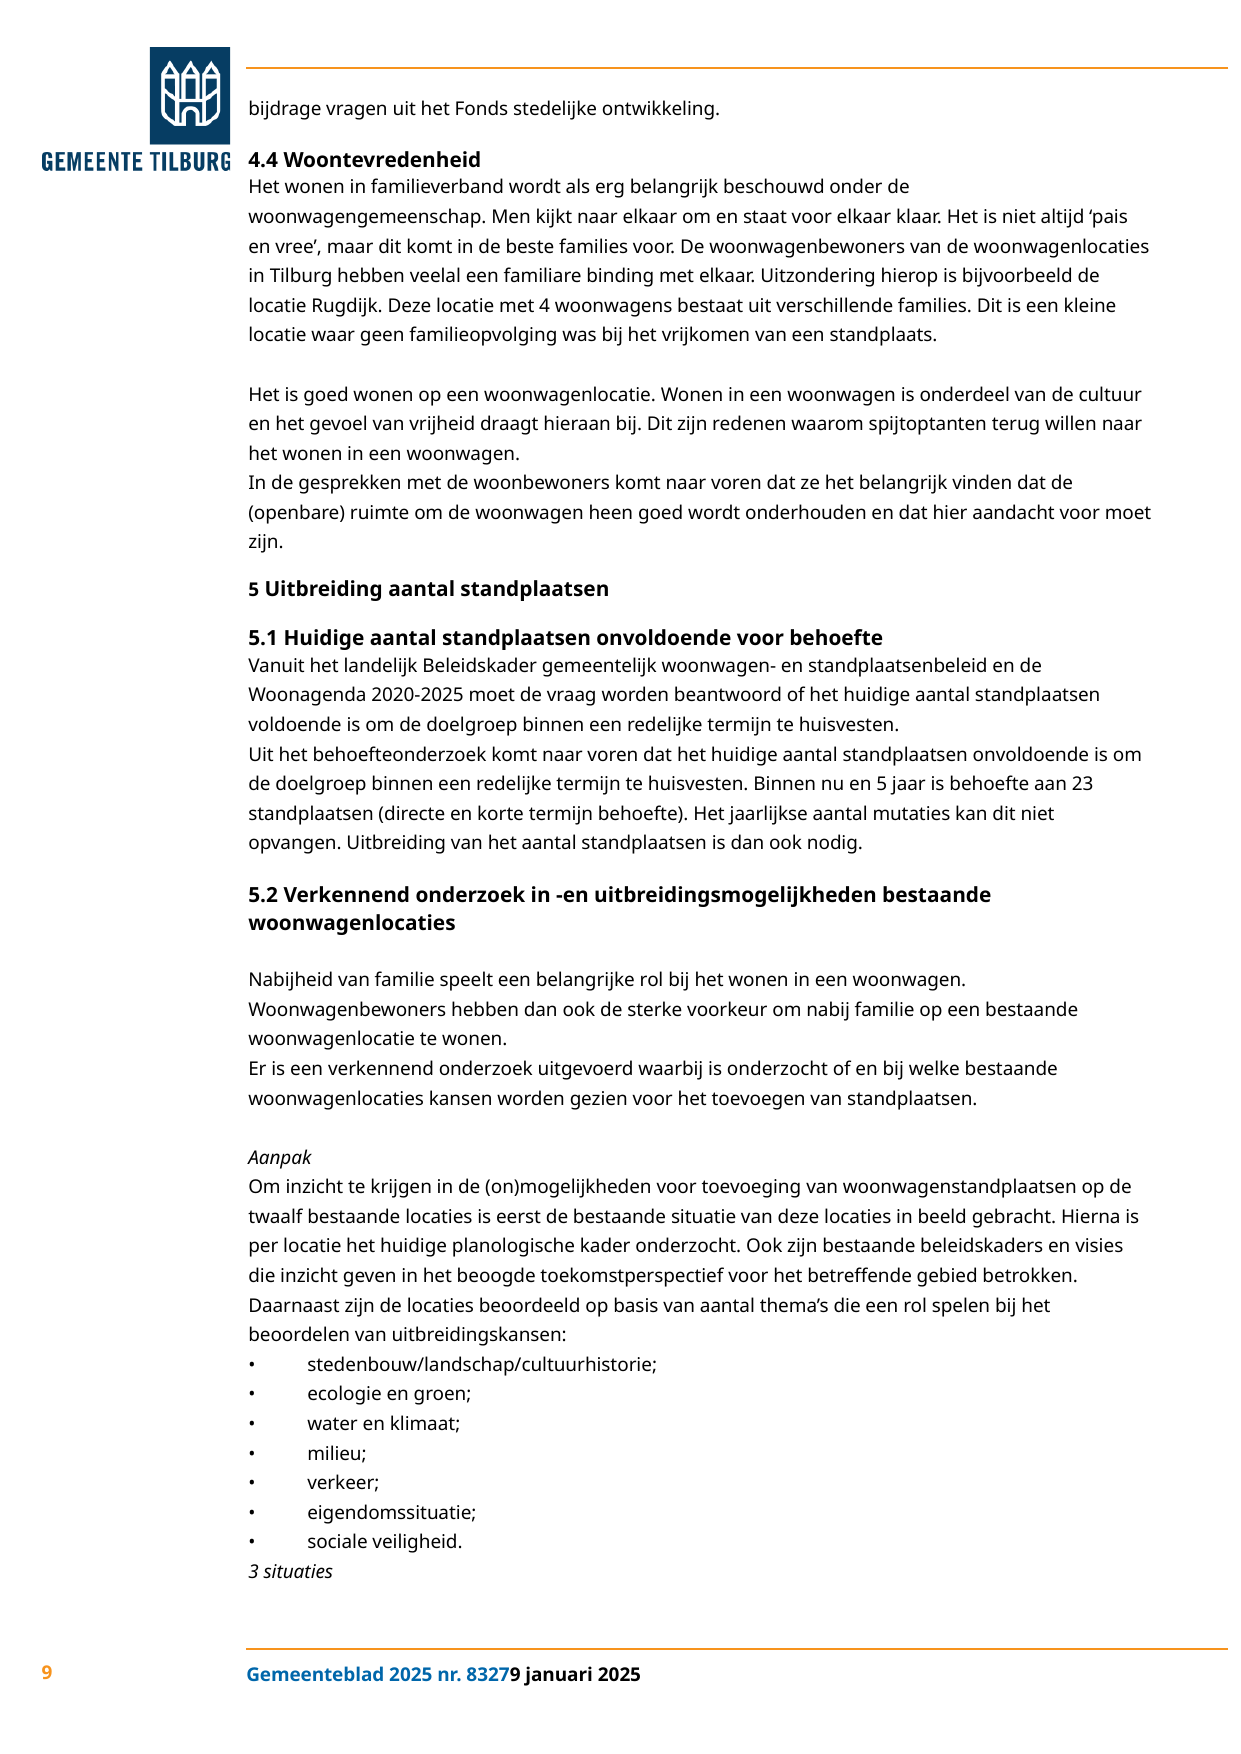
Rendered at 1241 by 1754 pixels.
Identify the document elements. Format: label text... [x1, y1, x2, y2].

text bijdrage vragen uit het Fonds stedelijke ontwikkeling. [248, 95, 1152, 121]
text Vanuit het landelijk Beleidskader gemeentelijk woonwagen- en standplaatsenbeleid en de Woonagenda 2020-2025 moet de vraag worden beantwoord of het huidige aantal standplaatsen voldoende is om de doelgroep binnen een redelijke termijn te huisvesten. [248, 652, 1152, 737]
text Het is goed wonen op een woonwagenlocatie. Wonen in een woonwagen is onderdeel van de cultuur en het gevoel van vrijheid draagt hieraan bij. Dit zijn redenen waarom spijtoptanten terug willen naar het wonen in een woonwagen. [248, 381, 1152, 466]
text Om inzicht te krijgen in de (on)mogelijkheden voor toevoeging van woonwagenstandplaatsen op de twaalf bestaande locaties is eerst de bestaande situatie van deze locaties in beeld gebracht. Hierna is per locatie het huidige planologische kader onderzocht. Ook zijn bestaande beleidskaders en visies die inzicht geven in het beoogde toekomstperspectief voor het betreffende gebied betrokken. Daarnaast zijn de locaties beoordeeld op basis van aantal thema’s die een rol spelen bij het beoordelen van uitbreidingskansen: [248, 1173, 1152, 1347]
text Aanpak [248, 1144, 1152, 1169]
list verkeer; [248, 1469, 1152, 1495]
text 4.4 Woontevredenheid [248, 145, 1152, 174]
list sociale veiligheid. [248, 1528, 1152, 1554]
text Uit het behoefteonderzoek komt naar voren dat het huidige aantal standplaatsen onvoldoende is om de doelgroep binnen een redelijke termijn te huisvesten. Binnen nu en 5 jaar is behoefte aan 23 standplaatsen (directe en korte termijn behoefte). Het jaarlijkse aantal mutaties kan dit niet opvangen. Uitbreiding van het aantal standplaatsen is dan ook nodig. [248, 741, 1152, 855]
text 5 Uitbreiding aantal standplaatsen [248, 574, 1152, 603]
list water en klimaat; [248, 1410, 1152, 1436]
list stedenbouw/landschap/cultuurhistorie; [248, 1351, 1152, 1377]
list eigendomssituatie; [248, 1499, 1152, 1524]
list milieu; [248, 1440, 1152, 1465]
text 5.2 Verkennend onderzoek in -en uitbreidingsmogelijkheden bestaande woonwagenlocaties [248, 880, 1152, 937]
text 5.1 Huidige aantal standplaatsen onvoldoende voor behoefte [248, 623, 1152, 652]
text Nabijheid van familie speelt een belangrijke rol bij het wonen in een woonwagen. Woonwagenbewoners hebben dan ook de sterke voorkeur om nabij familie op een bestaande woonwagenlocatie te wonen. [248, 966, 1152, 1051]
text Het wonen in familieverband wordt als erg belangrijk beschouwd onder de woonwagengemeenschap. Men kijkt naar elkaar om en staat voor elkaar klaar. Het is niet altijd ‘pais en vree’, maar dit komt in de beste families voor. De woonwagenbewoners van de woonwagenlocaties in Tilburg hebben veelal een familiare binding met elkaar. Uitzondering hierop is bijvoorbeeld de locatie Rugdijk. Deze locatie met 4 woonwagens bestaat uit verschillende families. Dit is een kleine locatie waar geen familieopvolging was bij het vrijkomen van een standplaats. [248, 174, 1152, 347]
list ecologie en groen; [248, 1381, 1152, 1406]
text 3 situaties [248, 1558, 1152, 1584]
text Er is een verkennend onderzoek uitgevoerd waarbij is onderzocht of en bij welke bestaande woonwagenlocaties kansen worden gezien voor het toevoegen van standplaatsen. [248, 1055, 1152, 1110]
picture [41, 47, 231, 172]
text In de gesprekken met de woonbewoners komt naar voren dat ze het belangrijk vinden dat de (openbare) ruimte om de woonwagen heen goed wordt onderhouden en dat hier aandacht voor moet zijn. [248, 469, 1152, 554]
